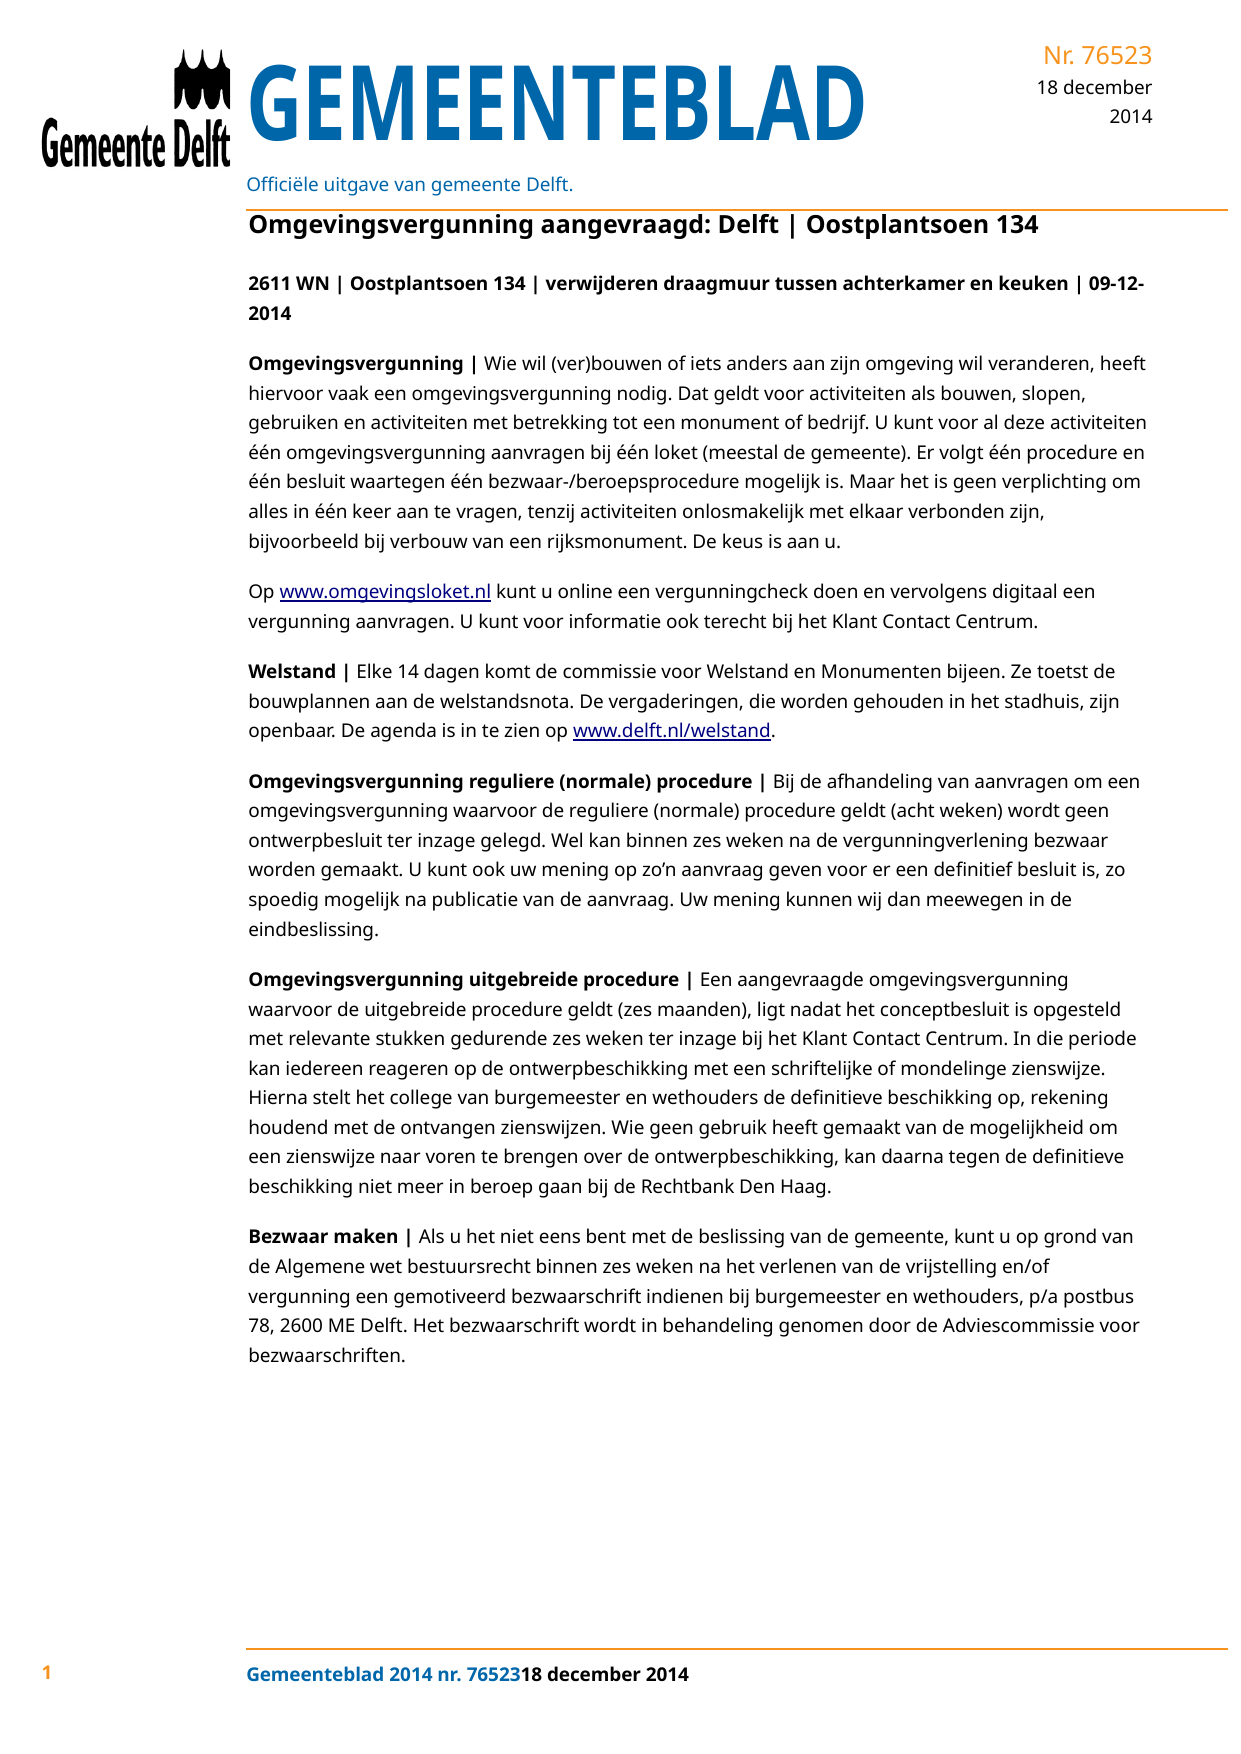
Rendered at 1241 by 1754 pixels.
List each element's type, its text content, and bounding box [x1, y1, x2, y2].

text Bezwaar maken | Als u het niet eens bent met de beslissing van de gemeente, kunt u op grond van de Algemene wet bestuursrecht binnen zes weken na het verlenen van de vrijstelling en/of vergunning een gemotiveerd bezwaarschrift indienen bij burgemeester en wethouders, p/a postbus 78, 2600 ME Delft. Het bezwaarschrift wordt in behandeling genomen door de Adviescommissie voor bezwaarschriften. [248, 1224, 1152, 1368]
text 2611 WN | Oostplantsoen 134 | verwijderen draagmuur tussen achterkamer en keuken | 09-12-2014 [248, 270, 1152, 326]
picture [41, 47, 231, 172]
text Welstand | Elke 14 dagen komt de commissie voor Welstand en Monumenten bijeen. Ze toetst de bouwplannen aan de welstandsnota. De vergaderingen, die worden gehouden in het stadhuis, zijn openbaar. De agenda is in te zien op www.delft.nl/welstand. [248, 658, 1152, 743]
text Omgevingsvergunning uitgebreide procedure | Een aangevraagde omgevingsvergunning waarvoor de uitgebreide procedure geldt (zes maanden), ligt nadat het conceptbesluit is opgesteld met relevante stukken gedurende zes weken ter inzage bij het Klant Contact Centrum. In die periode kan iedereen reageren op de ontwerpbeschikking met een schriftelijke of mondelinge zienswijze. Hierna stelt het college van burgemeester en wethouders de definitieve beschikking op, rekening houdend met de ontvangen zienswijzen. Wie geen gebruik heeft gemaakt van de mogelijkheid om een zienswijze naar voren te brengen over de ontwerpbeschikking, kan daarna tegen de definitieve beschikking niet meer in beroep gaan bij de Rechtbank Den Haag. [248, 966, 1152, 1199]
text Omgevingsvergunning aangevraagd: Delft | Oostplantsoen 134 [248, 211, 1152, 241]
text Op www.omgevingsloket.nl kunt u online een vergunningcheck doen en vervolgens digitaal een vergunning aanvragen. U kunt voor informatie ook terecht bij het Klant Contact Centrum. [248, 578, 1152, 633]
text Omgevingsvergunning reguliere (normale) procedure | Bij de afhandeling van aanvragen om een omgevingsvergunning waarvoor de reguliere (normale) procedure geldt (acht weken) wordt geen ontwerpbesluit ter inzage gelegd. Wel kan binnen zes weken na de vergunningverlening bezwaar worden gemaakt. U kunt ook uw mening op zo’n aanvraag geven voor er een definitief besluit is, zo spoedig mogelijk na publicatie van de aanvraag. Uw mening kunnen wij dan meewegen in de eindbeslissing. [248, 768, 1152, 941]
text Omgevingsvergunning | Wie wil (ver)bouwen of iets anders aan zijn omgeving wil veranderen, heeft hiervoor vaak een omgevingsvergunning nodig. Dat geldt voor activiteiten als bouwen, slopen, gebruiken en activiteiten met betrekking tot een monument of bedrijf. U kunt voor al deze activiteiten één omgevingsvergunning aanvragen bij één loket (meestal de gemeente). Er volgt één procedure en één besluit waartegen één bezwaar-/beroepsprocedure mogelijk is. Maar het is geen verplichting om alles in één keer aan te vragen, tenzij activiteiten onlosmakelijk met elkaar verbonden zijn, bijvoorbeeld bij verbouw van een rijksmonument. De keus is aan u. [248, 350, 1152, 553]
